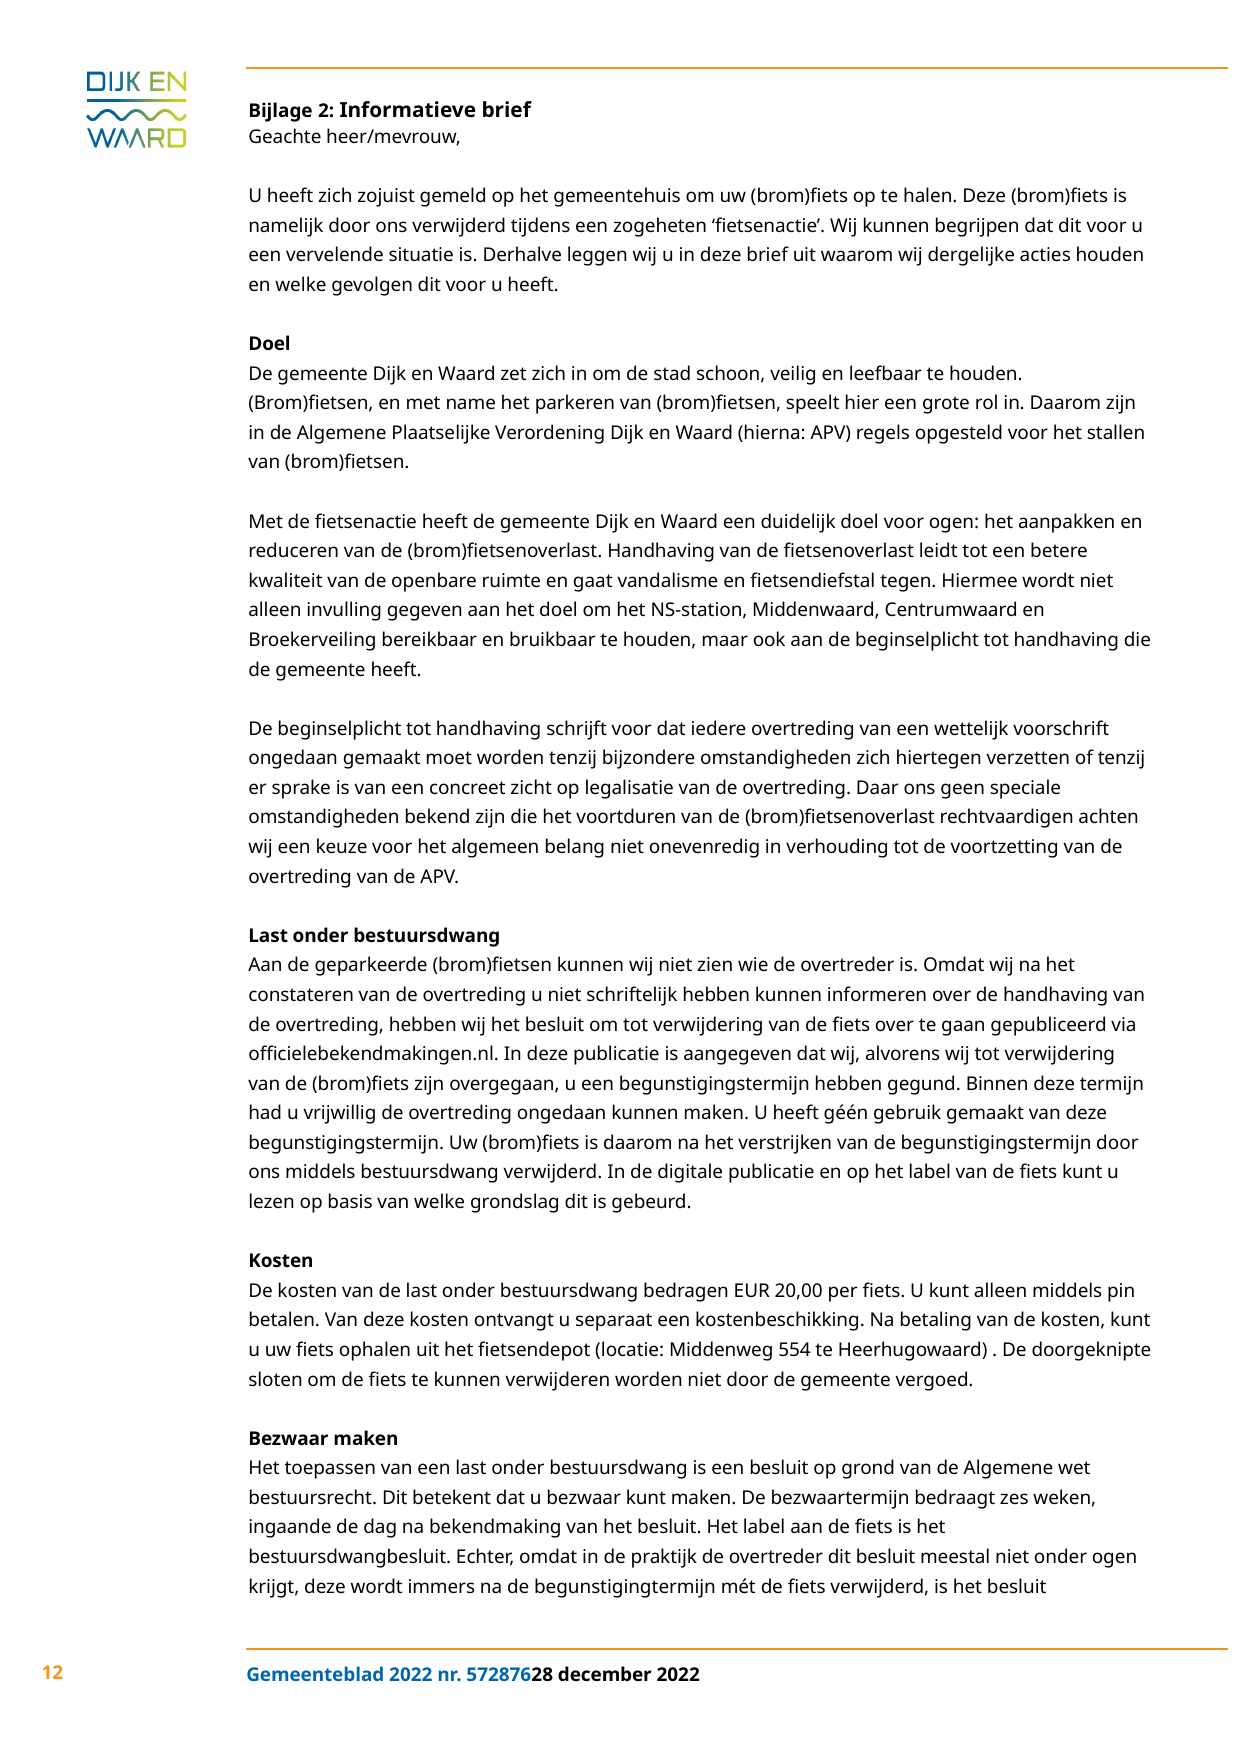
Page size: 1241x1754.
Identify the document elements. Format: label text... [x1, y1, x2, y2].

text U heeft zich zojuist gemeld op het gemeentehuis om uw (brom)fiets op te halen. Deze (brom)fiets is namelijk door ons verwijderd tijdens een zogeheten ‘fietsenactie’. Wij kunnen begrijpen dat dit voor u een vervelende situatie is. Derhalve leggen wij u in deze brief uit waarom wij dergelijke acties houden en welke gevolgen dit voor u heeft. [248, 182, 1152, 297]
text Bezwaar maken [248, 1425, 1152, 1451]
text Kosten [248, 1247, 1152, 1273]
text Bijlage 2: Informatieve brief [248, 95, 1152, 123]
text Doel [248, 330, 1152, 356]
text De beginselplicht tot handhaving schrijft voor dat iedere overtreding van een wettelijk voorschrift ongedaan gemaakt moet worden tenzij bijzondere omstandigheden zich hiertegen verzetten of tenzij er sprake is van een concreet zicht op legalisatie van de overtreding. Daar ons geen speciale omstandigheden bekend zijn die het voortduren van de (brom)fietsenoverlast rechtvaardigen achten wij een keuze voor het algemeen belang niet onevenredig in verhouding tot de voortzetting van de overtreding van de APV. [248, 715, 1152, 889]
text Het toepassen van een last onder bestuursdwang is een besluit op grond van de Algemene wet bestuursrecht. Dit betekent dat u bezwaar kunt maken. De bezwaartermijn bedraagt zes weken, ingaande de dag na bekendmaking van het besluit. Het label aan de fiets is het bestuursdwangbesluit. Echter, omdat in de praktijk de overtreder dit besluit meestal niet onder ogen krijgt, deze wordt immers na de begunstigingtermijn mét de fiets verwijderd, is het besluit [248, 1454, 1152, 1599]
text Met de fietsenactie heeft de gemeente Dijk en Waard een duidelijk doel voor ogen: het aanpakken en reduceren van de (brom)fietsenoverlast. Handhaving van de fietsenoverlast leidt tot een betere kwaliteit van de openbare ruimte en gaat vandalisme en fietsendiefstal tegen. Hiermee wordt niet alleen invulling gegeven aan het doel om het NS-station, Middenwaard, Centrumwaard en Broekerveiling bereikbaar en bruikbaar te houden, maar ook aan de beginselplicht tot handhaving die de gemeente heeft. [248, 508, 1152, 682]
text Aan de geparkeerde (brom)fietsen kunnen wij niet zien wie de overtreder is. Omdat wij na het constateren van de overtreding u niet schriftelijk hebben kunnen informeren over de handhaving van de overtreding, hebben wij het besluit om tot verwijdering van de fiets over te gaan gepubliceerd via officielebekendmakingen.nl. In deze publicatie is aangegeven dat wij, alvorens wij tot verwijdering van de (brom)fiets zijn overgegaan, u een begunstigingstermijn hebben gegund. Binnen deze termijn had u vrijwillig de overtreding ongedaan kunnen maken. U heeft géén gebruik gemaakt van deze begunstigingstermijn. Uw (brom)fiets is daarom na het verstrijken van de begunstigingstermijn door ons middels bestuursdwang verwijderd. In de digitale publicatie en op het label van de fiets kunt u lezen op basis van welke grondslag dit is gebeurd. [248, 952, 1152, 1214]
picture [41, 47, 231, 172]
text De kosten van de last onder bestuursdwang bedragen EUR 20,00 per fiets. U kunt alleen middels pin betalen. Van deze kosten ontvangt u separaat een kostenbeschikking. Na betaling van de kosten, kunt u uw fiets ophalen uit het fietsendepot (locatie: Middenweg 554 te Heerhugowaard) . De doorgeknipte sloten om de fiets te kunnen verwijderen worden niet door de gemeente vergoed. [248, 1277, 1152, 1392]
text Last onder bestuursdwang [248, 922, 1152, 948]
text Geachte heer/mevrouw, [248, 123, 1152, 149]
text De gemeente Dijk en Waard zet zich in om de stad schoon, veilig en leefbaar te houden. (Brom)fietsen, en met name het parkeren van (brom)fietsen, speelt hier een grote rol in. Daarom zijn in de Algemene Plaatselijke Verordening Dijk en Waard (hierna: APV) regels opgesteld voor het stallen van (brom)fietsen. [248, 360, 1152, 474]
